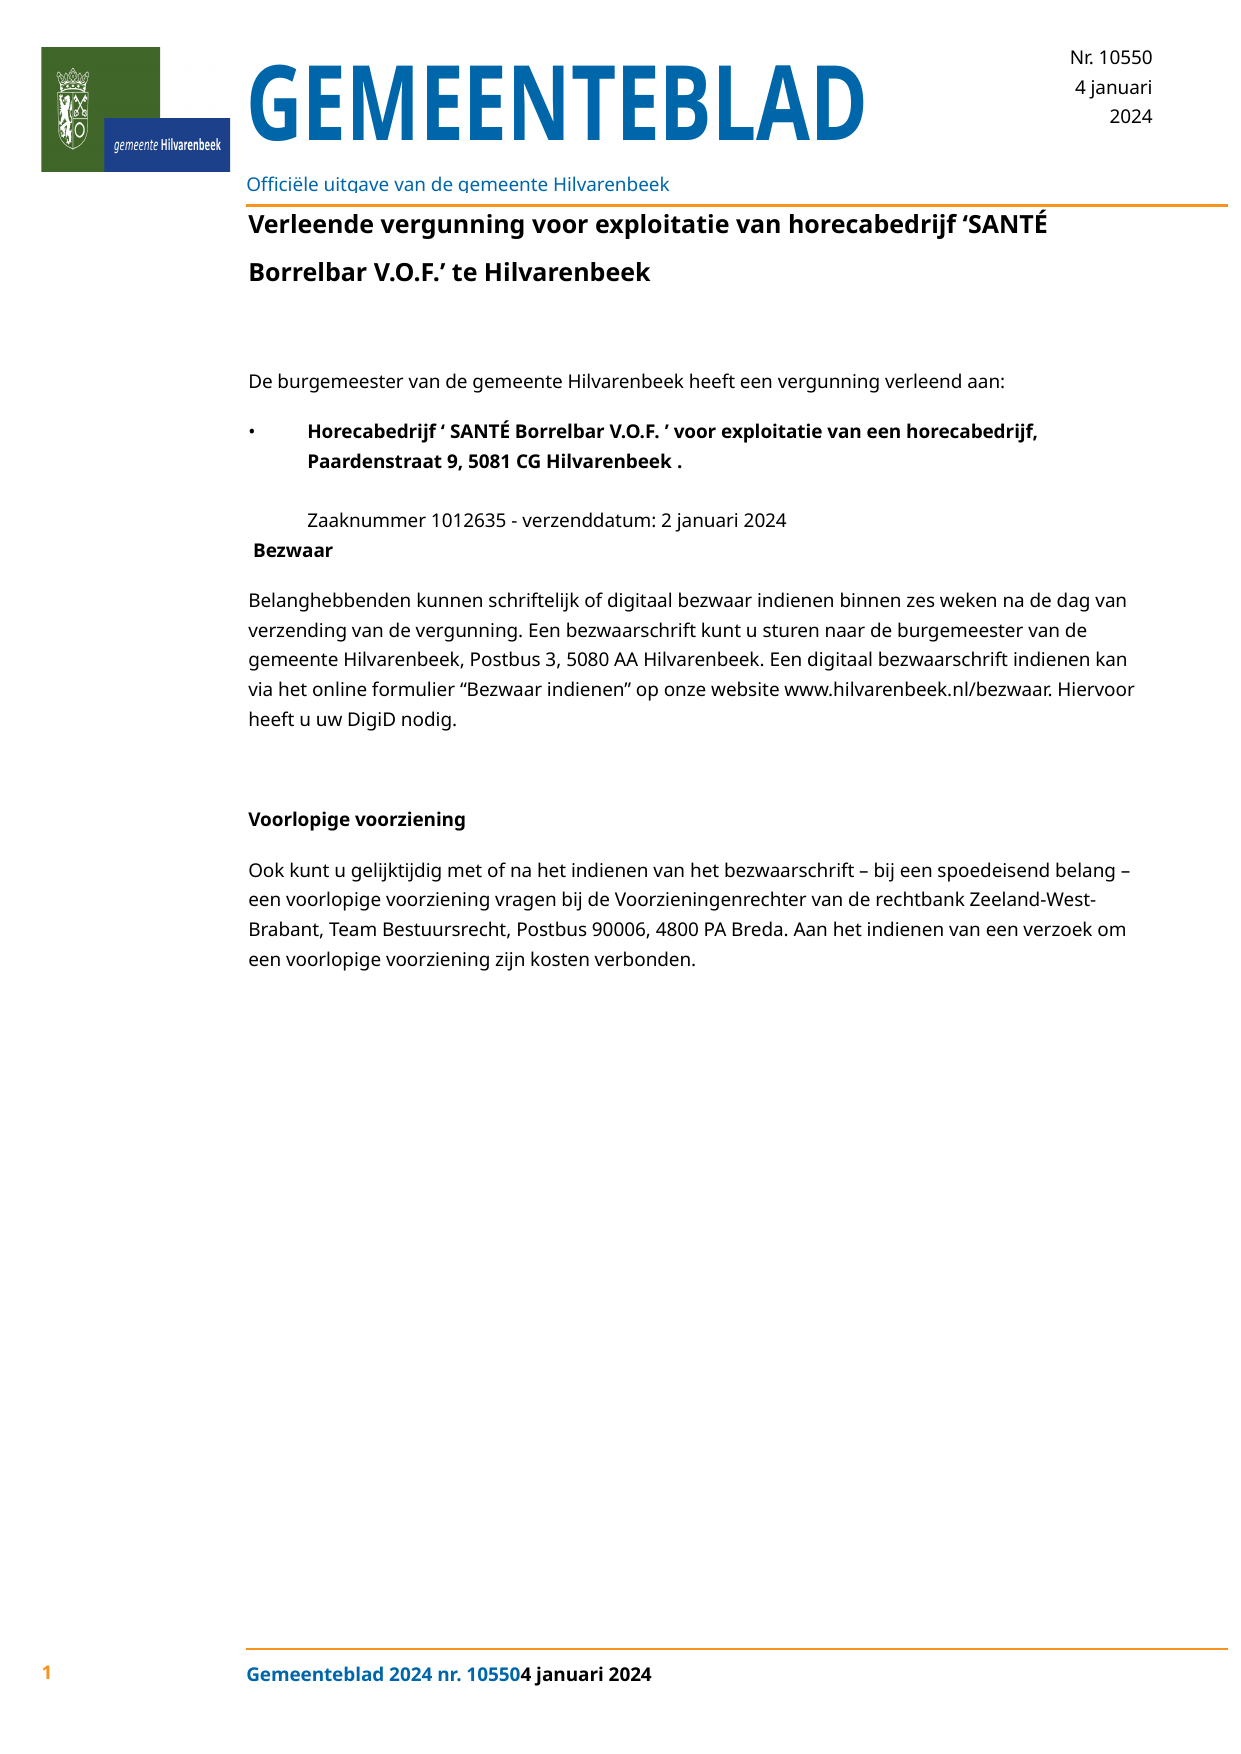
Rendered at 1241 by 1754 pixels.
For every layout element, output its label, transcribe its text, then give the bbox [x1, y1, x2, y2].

text De burgemeester van de gemeente Hilvarenbeek heeft een vergunning verleend aan: [248, 368, 1152, 394]
text Verleende vergunning voor exploitatie van horecabedrijf ‘SANTÉ Borrelbar V.O.F.’ te Hilvarenbeek [248, 207, 1152, 288]
text Voorlopige voorziening [248, 807, 1152, 832]
list Horecabedrijf ‘ SANTÉ Borrelbar V.O.F. ’ voor exploitatie van een horecabedrijf, Paardenstraat 9, 5081 CG Hilvarenbeek . [248, 419, 1152, 474]
picture [41, 47, 231, 172]
text Ook kunt u gelijktijdig met of na het indienen van het bezwaarschrift – bij een spoedeisend belang – een voorlopige voorziening vragen bij de Voorzieningenrechter van de rechtbank Zeeland-West-Brabant, Team Bestuursrecht, Postbus 90006, 4800 PA Breda. Aan het indienen van een verzoek om een voorlopige voorziening zijn kosten verbonden. [248, 857, 1152, 972]
list Zaaknummer 1012635 - verzenddatum: 2 januari 2024 [248, 507, 1152, 533]
text Belanghebbenden kunnen schriftelijk of digitaal bezwaar indienen binnen zes weken na de dag van verzending van de vergunning. Een bezwaarschrift kunt u sturen naar de burgemeester van de gemeente Hilvarenbeek, Postbus 3, 5080 AA Hilvarenbeek. Een digitaal bezwaarschrift indienen kan via het online formulier “Bezwaar indienen” op onze website www.hilvarenbeek.nl/bezwaar. Hiervoor heeft u uw DigiD nodig. [248, 587, 1152, 732]
text Bezwaar [248, 537, 1152, 563]
